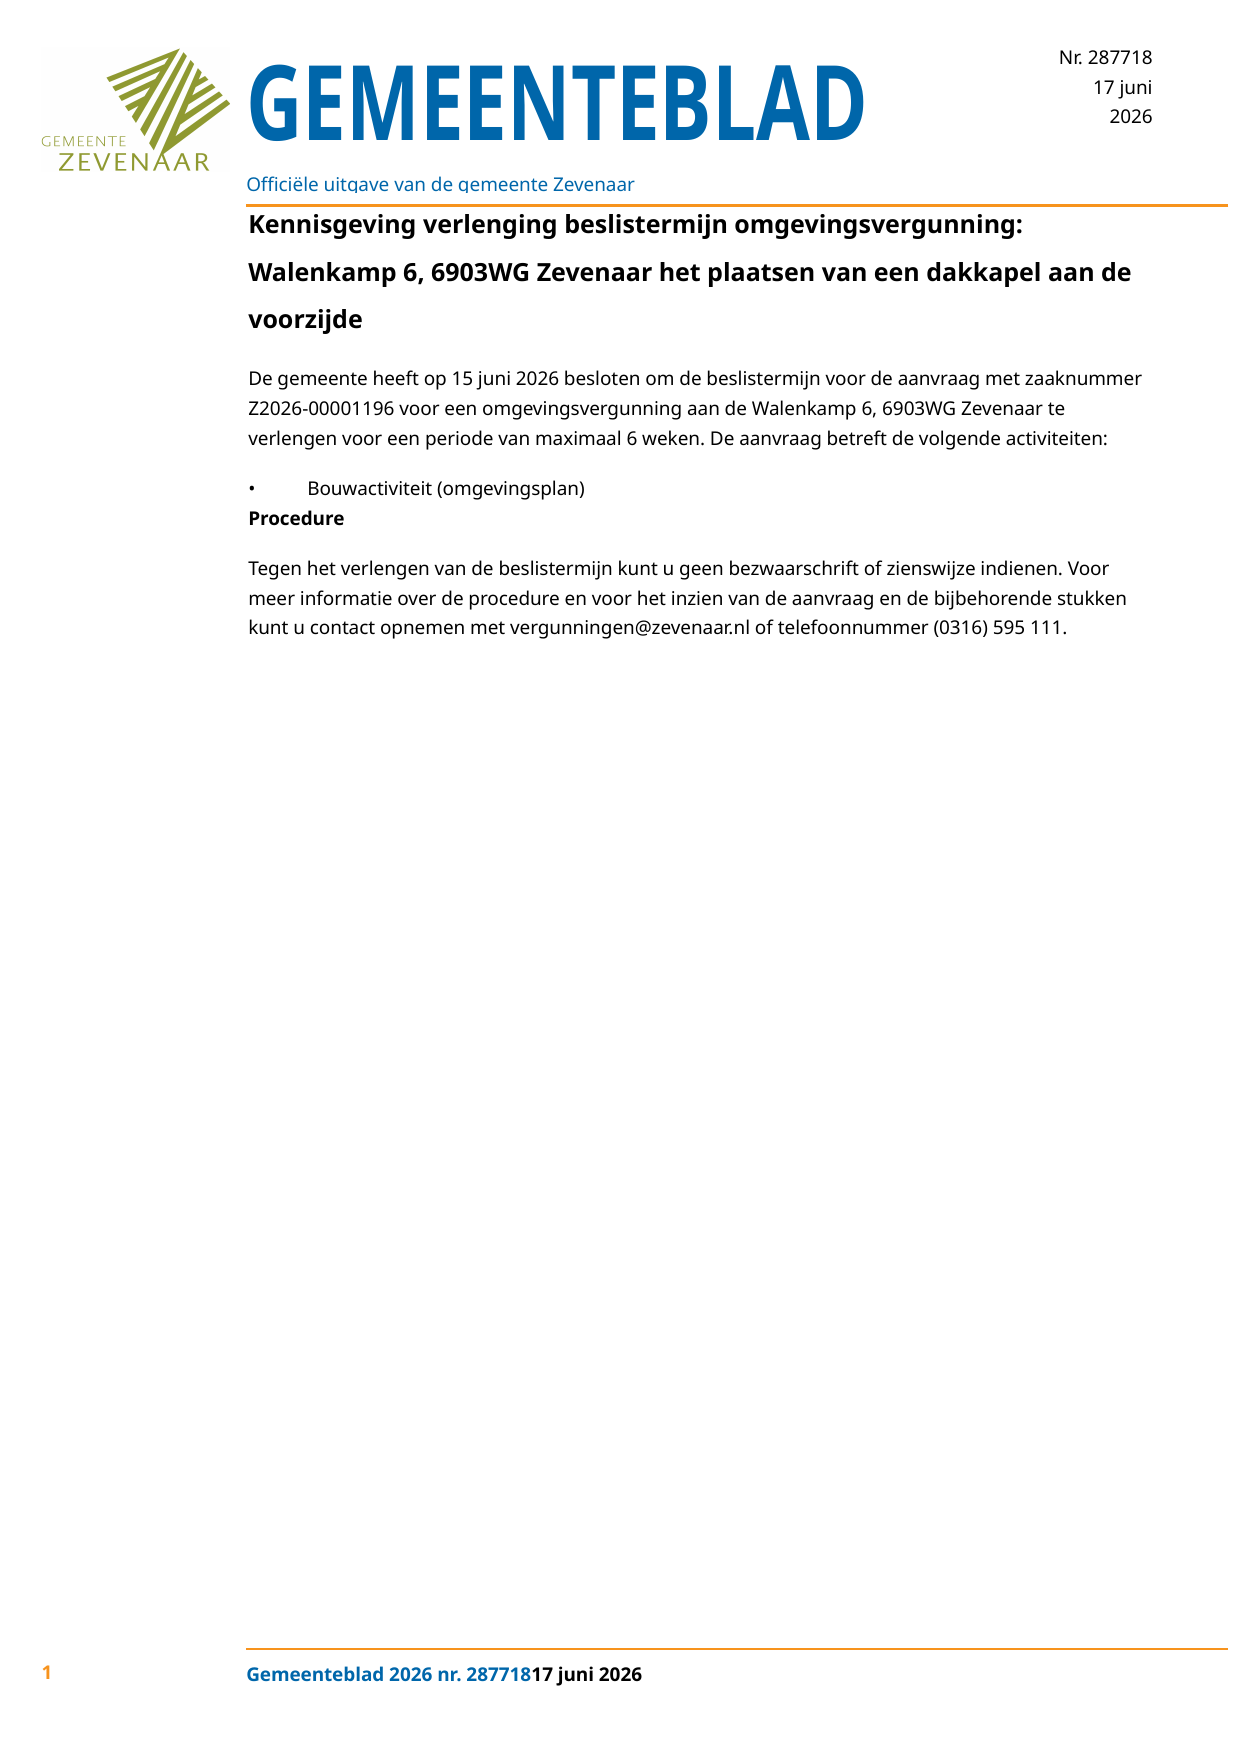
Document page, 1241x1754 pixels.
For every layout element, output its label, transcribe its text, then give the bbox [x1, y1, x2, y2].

text De gemeente heeft op 15 juni 2026 besloten om de beslistermijn voor de aanvraag met zaaknummer Z2026-00001196 voor een omgevingsvergunning aan de Walenkamp 6, 6903WG Zevenaar te verlengen voor een periode van maximaal 6 weken. De aanvraag betreft de volgende activiteiten: [248, 366, 1152, 450]
text Kennisgeving verlenging beslistermijn omgevingsvergunning: Walenkamp 6, 6903WG Zevenaar het plaatsen van een dakkapel aan de voorzijde [248, 207, 1152, 336]
text Procedure [248, 505, 1152, 530]
picture [41, 47, 231, 172]
text Tegen het verlengen van de beslistermijn kunt u geen bezwaarschrift of zienswijze indienen. Voor meer informatie over de procedure en voor het inzien van de aanvraag en de bijbehorende stukken kunt u contact opnemen met vergunningen@zevenaar.nl of telefoonnummer (0316) 595 111. [248, 555, 1152, 640]
list Bouwactiviteit (omgevingsplan) [248, 475, 1152, 501]
